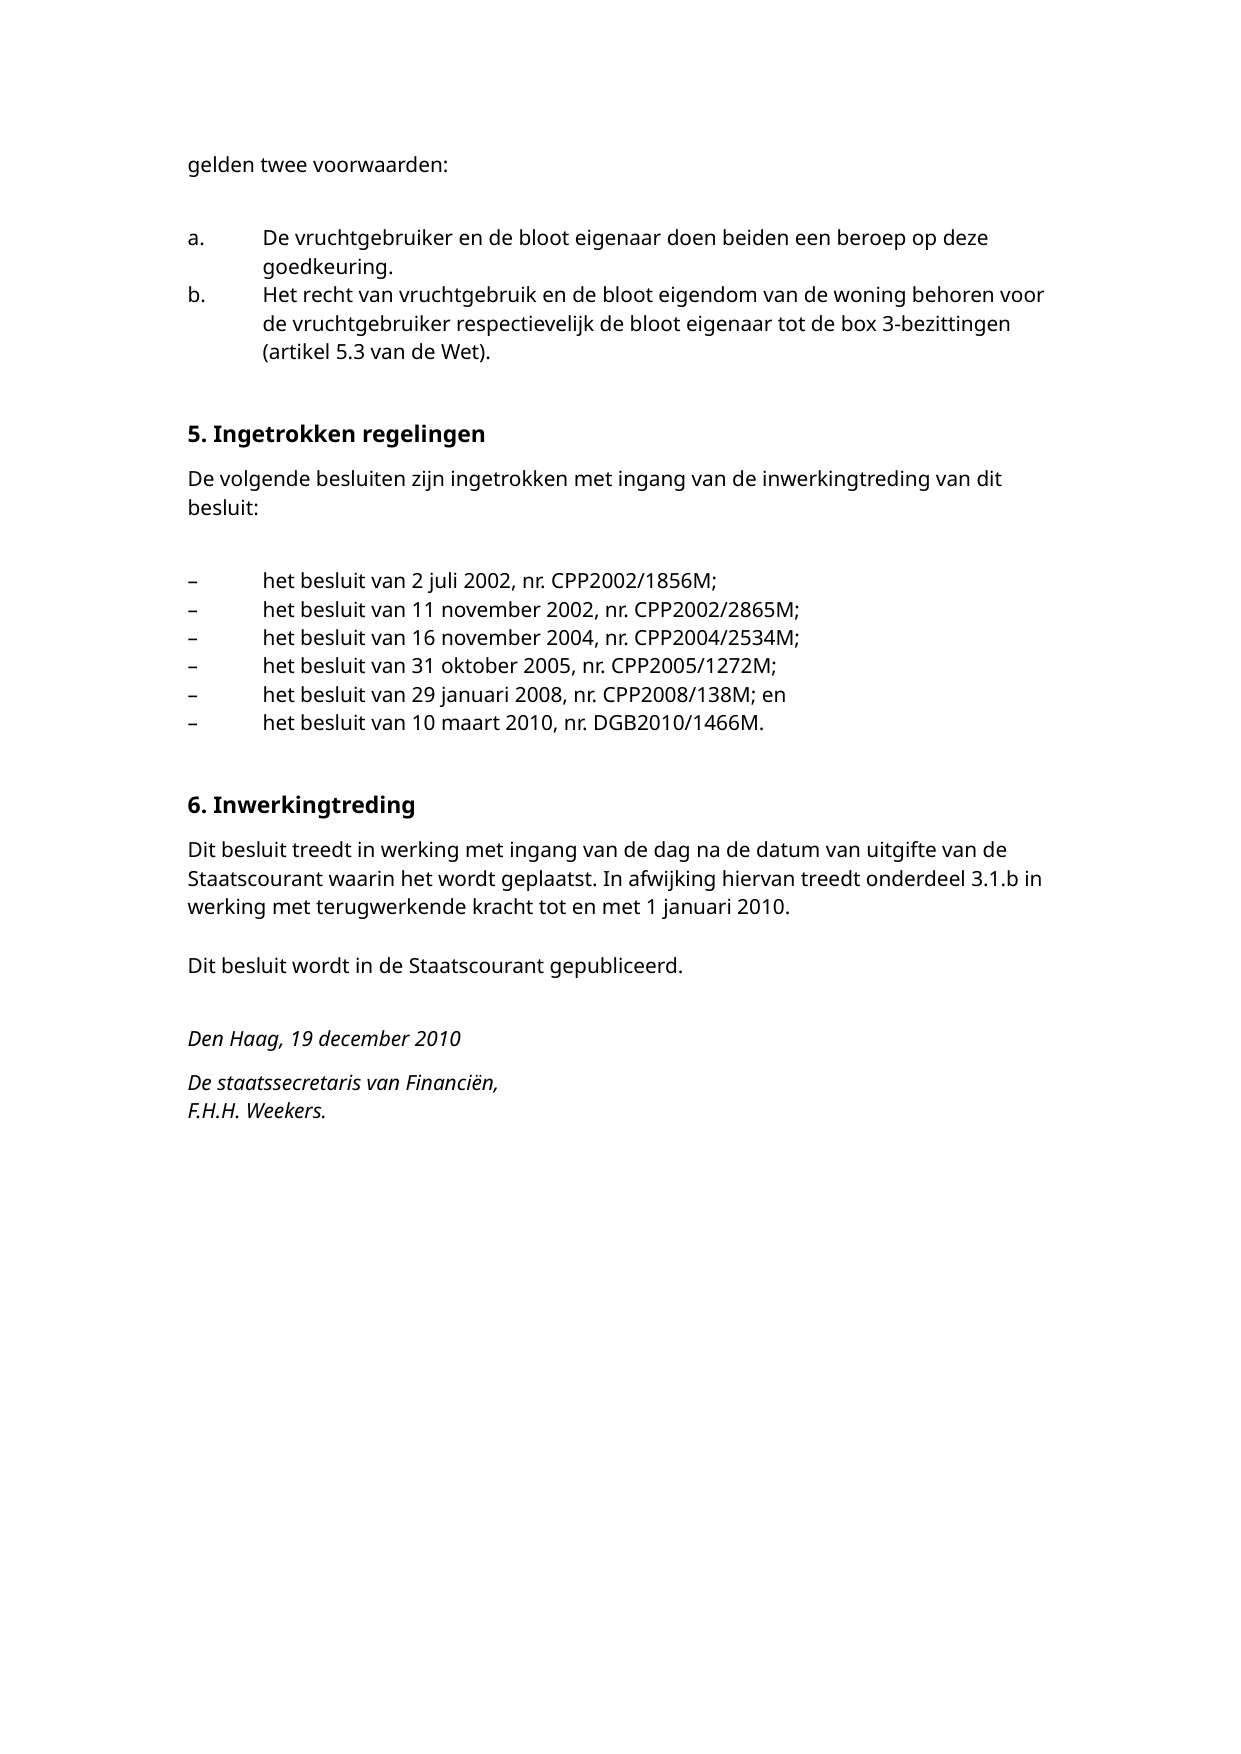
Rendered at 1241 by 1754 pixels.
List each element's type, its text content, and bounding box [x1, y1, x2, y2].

list het besluit van 29 januari 2008, nr. CPP2008/138M; en [187, 680, 1053, 708]
list het besluit van 2 juli 2002, nr. CPP2002/1856M; [187, 566, 1053, 595]
list het besluit van 10 maart 2010, nr. DGB2010/1466M. [187, 708, 1053, 737]
text De staatssecretaris van Financiën, [187, 1068, 1053, 1096]
list Het recht van vruchtgebruik en de bloot eigendom van de woning behoren voor de vruchtgebruiker respectievelijk de bloot eigenaar tot de box 3-bezittingen (artikel 5.3 van de Wet). [187, 280, 1053, 366]
list De vruchtgebruiker en de bloot eigenaar doen beiden een beroep op deze goedkeuring. [187, 223, 1053, 280]
subtitle 6. Inwerkingtreding [187, 789, 1053, 821]
text Den Haag, 19 december 2010 [187, 1024, 1053, 1053]
text Dit besluit wordt in de Staatscourant gepubliceerd. [187, 951, 1053, 979]
text Dit besluit treedt in werking met ingang van de dag na de datum van uitgifte van de Staatscourant waarin het wordt geplaatst. In afwijking hiervan treedt onderdeel 3.1.b in werking met terugwerkende kracht tot en met 1 januari 2010. [187, 836, 1053, 921]
text gelden twee voorwaarden: [187, 150, 1053, 178]
list het besluit van 11 november 2002, nr. CPP2002/2865M; [187, 595, 1053, 623]
list het besluit van 16 november 2004, nr. CPP2004/2534M; [187, 623, 1053, 652]
subtitle 5. Ingetrokken regelingen [187, 418, 1053, 449]
list het besluit van 31 oktober 2005, nr. CPP2005/1272M; [187, 652, 1053, 680]
text F.H.H. Weekers. [187, 1096, 1053, 1125]
text De volgende besluiten zijn ingetrokken met ingang van de inwerkingtreding van dit besluit: [187, 464, 1053, 521]
